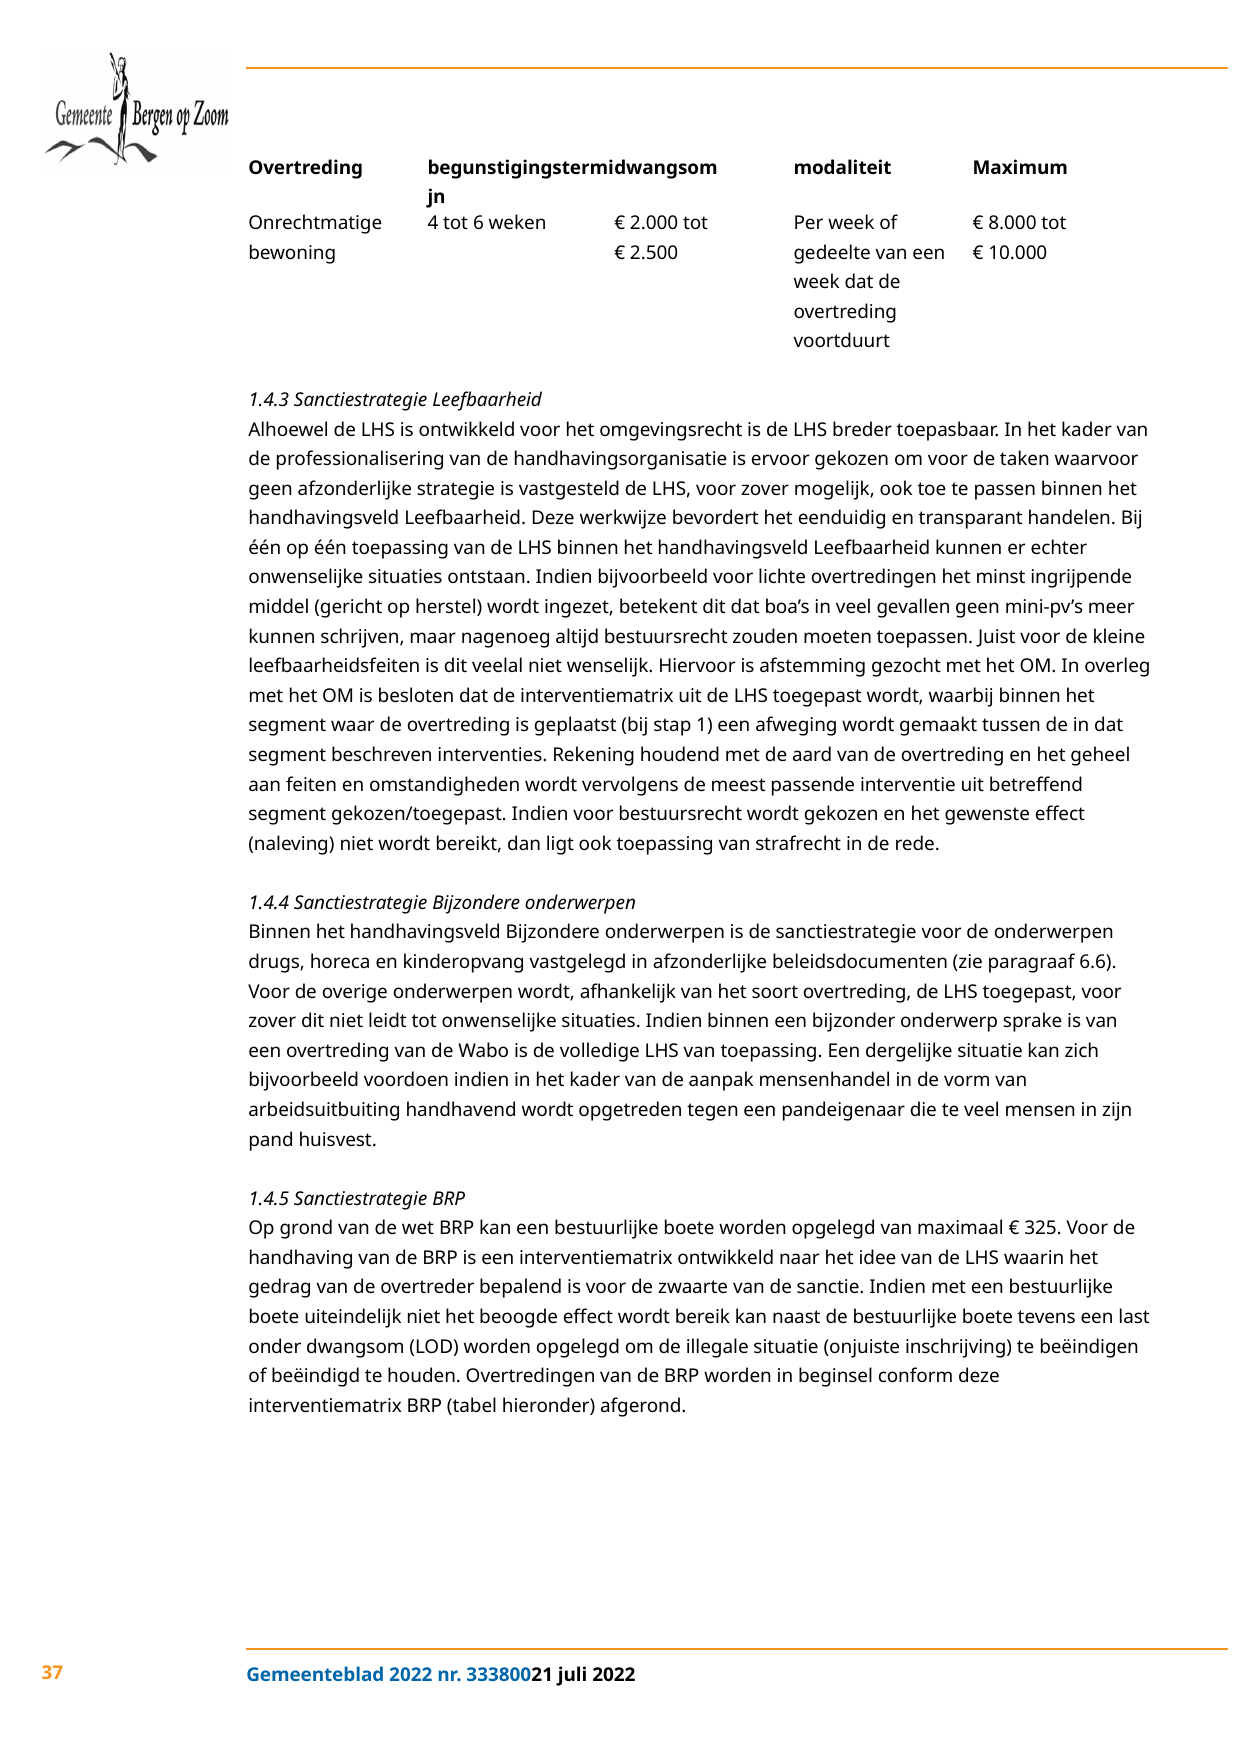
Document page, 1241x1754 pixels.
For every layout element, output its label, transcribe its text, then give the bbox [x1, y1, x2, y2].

table_header modaliteit [793, 154, 972, 209]
text Binnen het handhavingsveld Bijzondere onderwerpen is de sanctiestrategie voor de onderwerpen drugs, horeca en kinderopvang vastgelegd in afzonderlijke beleidsdocumenten (zie paragraaf 6.6). Voor de overige onderwerpen wordt, afhankelijk van het soort overtreding, de LHS toegepast, voor zover dit niet leidt tot onwenselijke situaties. Indien binnen een bijzonder onderwerp sprake is van een overtreding van de Wabo is de volledige LHS van toepassing. Een dergelijke situatie kan zich bijvoorbeeld voordoen indien in het kader van de aanpak mensenhandel in de vorm van arbeidsuitbuiting handhavend wordt opgetreden tegen een pandeigenaar die te veel mensen in zijn pand huisvest. [248, 919, 1152, 1152]
text Op grond van de wet BRP kan een bestuurlijke boete worden opgelegd van maximaal € 325. Voor de handhaving van de BRP is een interventiematrix ontwikkeld naar het idee van de LHS waarin het gedrag van de overtreder bepalend is voor de zwaarte van de sanctie. Indien met een bestuurlijke boete uiteindelijk niet het beoogde effect wordt bereik kan naast de bestuurlijke boete tevens een last onder dwangsom (LOD) worden opgelegd om de illegale situatie (onjuiste inschrijving) te beëindigen of beëindigd te houden. Overtredingen van de BRP worden in beginsel conform deze interventiematrix BRP (tabel hieronder) afgerond. [248, 1214, 1152, 1418]
table_header dwangsom [614, 154, 793, 209]
text 1.4.5 Sanctiestrategie BRP [248, 1185, 1152, 1211]
text Alhoewel de LHS is ontwikkeld voor het omgevingsrecht is de LHS breder toepasbaar. In het kader van de professionalisering van de handhavingsorganisatie is ervoor gekozen om voor de taken waarvoor geen afzonderlijke strategie is vastgesteld de LHS, voor zover mogelijk, ook toe te passen binnen het handhavingsveld Leefbaarheid. Deze werkwijze bevordert het eenduidig en transparant handelen. Bij één op één toepassing van de LHS binnen het handhavingsveld Leefbaarheid kunnen er echter onwenselijke situaties ontstaan. Indien bijvoorbeeld voor lichte overtredingen het minst ingrijpende middel (gericht op herstel) wordt ingezet, betekent dit dat boa’s in veel gevallen geen mini-pv’s meer kunnen schrijven, maar nagenoeg altijd bestuursrecht zouden moeten toepassen. Juist voor de kleine leefbaarheidsfeiten is dit veelal niet wenselijk. Hiervoor is afstemming gezocht met het OM. In overleg met het OM is besloten dat de interventiematrix uit de LHS toegepast wordt, waarbij binnen het segment waar de overtreding is geplaatst (bij stap 1) een afweging wordt gemaakt tussen de in dat segment beschreven interventies. Rekening houdend met de aard van de overtreding en het geheel aan feiten en omstandigheden wordt vervolgens de meest passende interventie uit betreffend segment gekozen/toegepast. Indien voor bestuursrecht wordt gekozen en het gewenste effect (naleving) niet wordt bereikt, dan ligt ook toepassing van strafrecht in de rede. [248, 416, 1152, 856]
table_cell € 2.000 tot € 2.500 [614, 209, 793, 353]
table_header Overtreding [248, 154, 427, 209]
table_header Maximum [973, 154, 1152, 209]
table_cell 4 tot 6 weken [427, 209, 614, 353]
text 1.4.3 Sanctiestrategie Leefbaarheid [248, 386, 1152, 412]
table_cell € 8.000 tot € 10.000 [973, 209, 1152, 353]
table_cell Per week of gedeelte van een week dat de overtreding voortduurt [793, 209, 972, 353]
text 1.4.4 Sanctiestrategie Bijzondere onderwerpen [248, 889, 1152, 915]
table_header begunstigingstermijn [427, 154, 614, 209]
picture [41, 47, 231, 172]
table_cell Onrechtmatige bewoning [248, 209, 427, 353]
